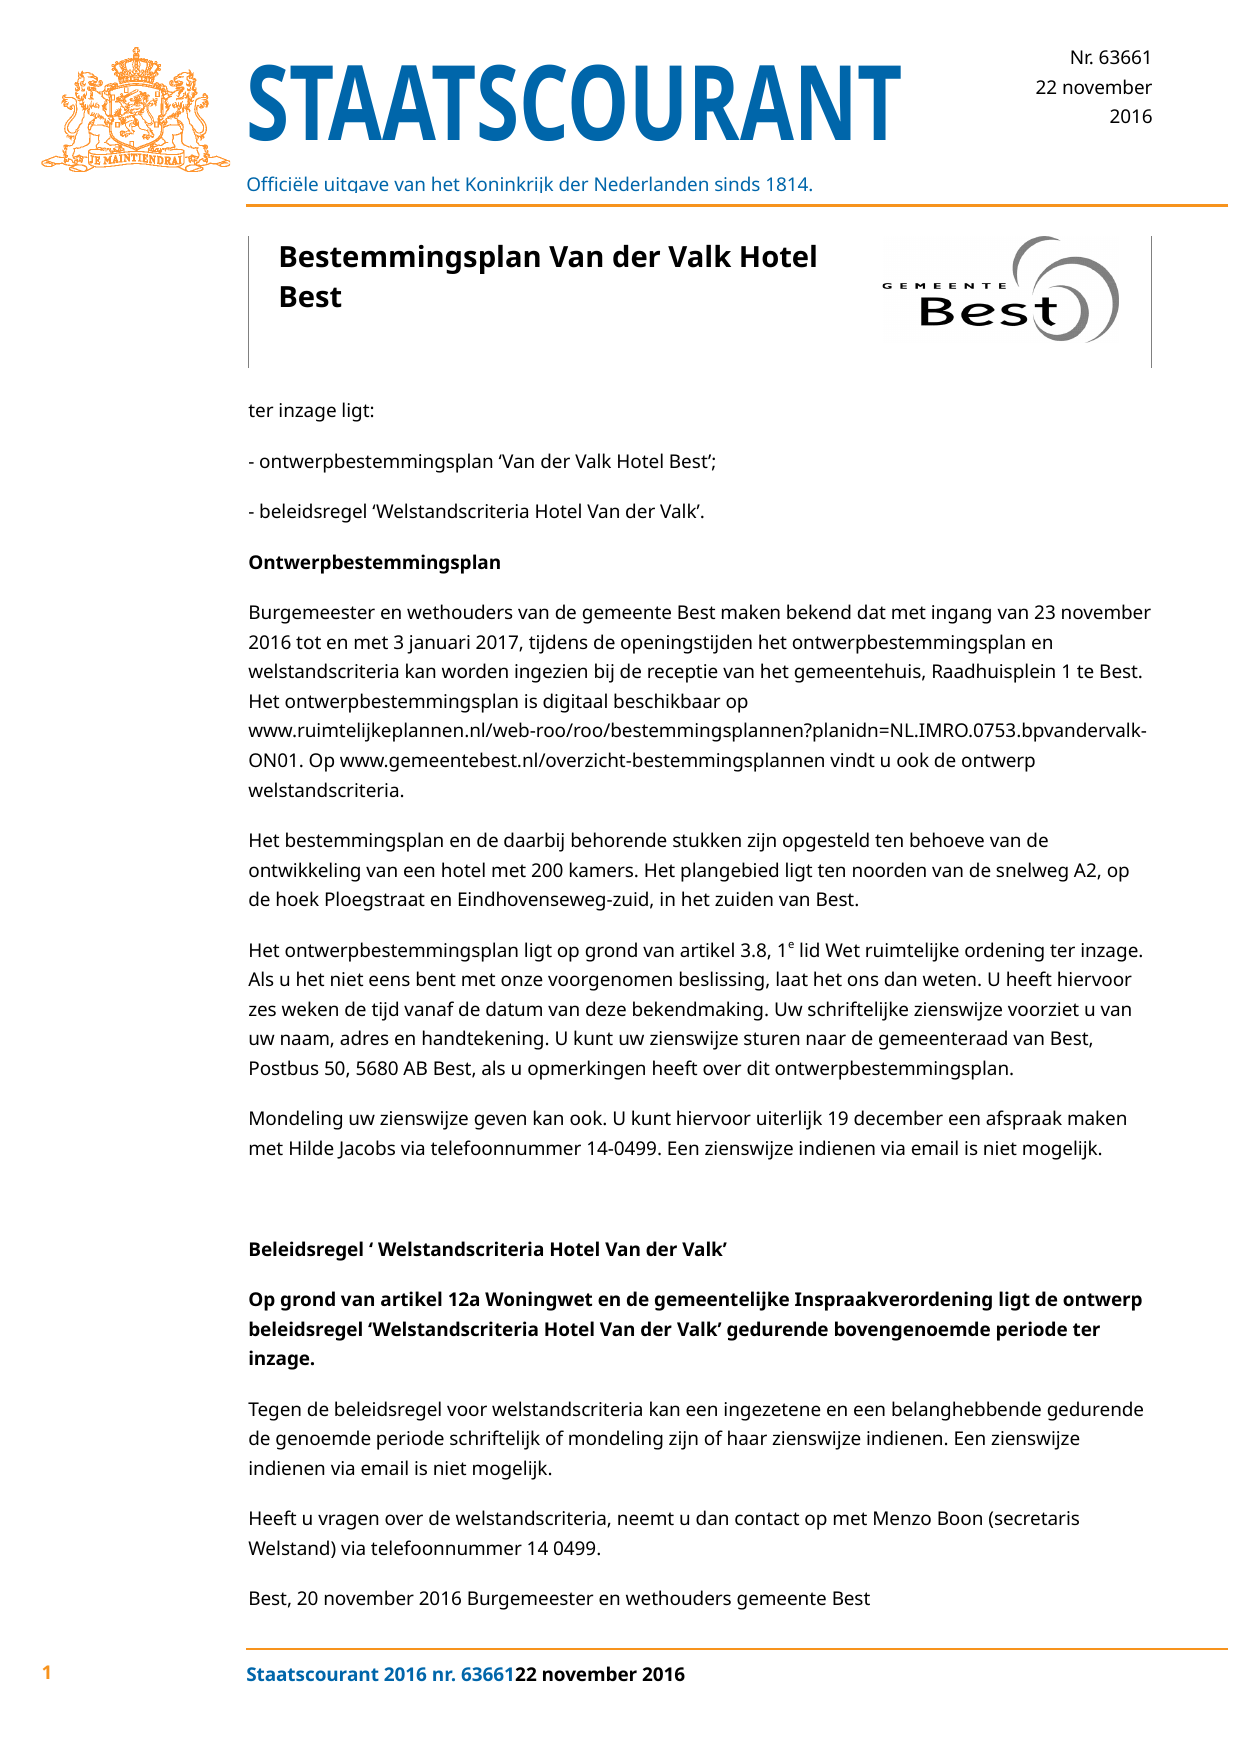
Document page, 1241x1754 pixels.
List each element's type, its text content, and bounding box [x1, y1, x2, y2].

picture [882, 236, 1119, 343]
table_header [850, 236, 882, 342]
text Het bestemmingsplan en de daarbij behorende stukken zijn opgesteld ten behoeve van de ontwikkeling van een hotel met 200 kamers. Het plangebied ligt ten noorden van de snelweg A2, op de hoek Ploegstraat en Eindhovenseweg-zuid, in het zuiden van Best. [248, 827, 1152, 912]
text ter inzage ligt: [248, 398, 1152, 423]
text Heeft u vragen over de welstandscriteria, neemt u dan contact op met Menzo Boon (secretaris Welstand) via telefoonnummer 14 0499. [248, 1506, 1152, 1561]
text Burgemeester en wethouders van de gemeente Best maken bekend dat met ingang van 23 november 2016 tot en met 3 januari 2017, tijdens de openingstijden het ontwerpbestemmingsplan en welstandscriteria kan worden ingezien bij de receptie van het gemeentehuis, Raadhuisplein 1 te Best. Het ontwerpbestemmingsplan is digitaal beschikbaar op www.ruimtelijkeplannen.nl/web-roo/roo/bestemmingsplannen?planidn=NL.IMRO.0753.bpvandervalk-ON01. Op www.gemeentebest.nl/overzicht-bestemmingsplannen vindt u ook de ontwerp welstandscriteria. [248, 599, 1152, 803]
text - beleidsregel ‘Welstandscriteria Hotel Van der Valk’. [248, 498, 1152, 524]
picture [41, 47, 231, 172]
text - ontwerpbestemmingsplan ‘Van der Valk Hotel Best’; [248, 448, 1152, 474]
table_header [1119, 236, 1151, 342]
text Beleidsregel ‘ Welstandscriteria Hotel Van der Valk’ [248, 1236, 1152, 1262]
text Op grond van artikel 12a Woningwet en de gemeentelijke Inspraakverordening ligt de ontwerp beleidsregel ‘Welstandscriteria Hotel Van der Valk’ gedurende bovengenoemde periode ter inzage. [248, 1286, 1152, 1371]
text Ontwerpbestemmingsplan [248, 549, 1152, 575]
table_header Bestemmingsplan Van der Valk Hotel Best [249, 236, 850, 368]
text Mondeling uw zienswijze geven kan ook. U kunt hiervoor uiterlijk 19 december een afspraak maken met Hilde Jacobs via telefoonnummer 14-0499. Een zienswijze indienen via email is niet mogelijk. [248, 1106, 1152, 1161]
text Het ontwerpbestemmingsplan ligt op grond van artikel 3.8, 1e lid Wet ruimtelijke ordening ter inzage. Als u het niet eens bent met onze voorgenomen beslissing, laat het ons dan weten. U heeft hiervoor zes weken de tijd vanaf de datum van deze bekendmaking. Uw schriftelijke zienswijze voorziet u van uw naam, adres en handtekening. U kunt uw zienswijze sturen naar de gemeenteraad van Best, Postbus 50, 5680 AB Best, als u opmerkingen heeft over dit ontwerpbestemmingsplan. [248, 937, 1152, 1081]
text Tegen de beleidsregel voor welstandscriteria kan een ingezetene en een belanghebbende gedurende de genoemde periode schriftelijk of mondeling zijn of haar zienswijze indienen. Een zienswijze indienen via email is niet mogelijk. [248, 1396, 1152, 1481]
table_header [850, 343, 1151, 368]
text Best, 20 november 2016 Burgemeester en wethouders gemeente Best [248, 1586, 1152, 1611]
